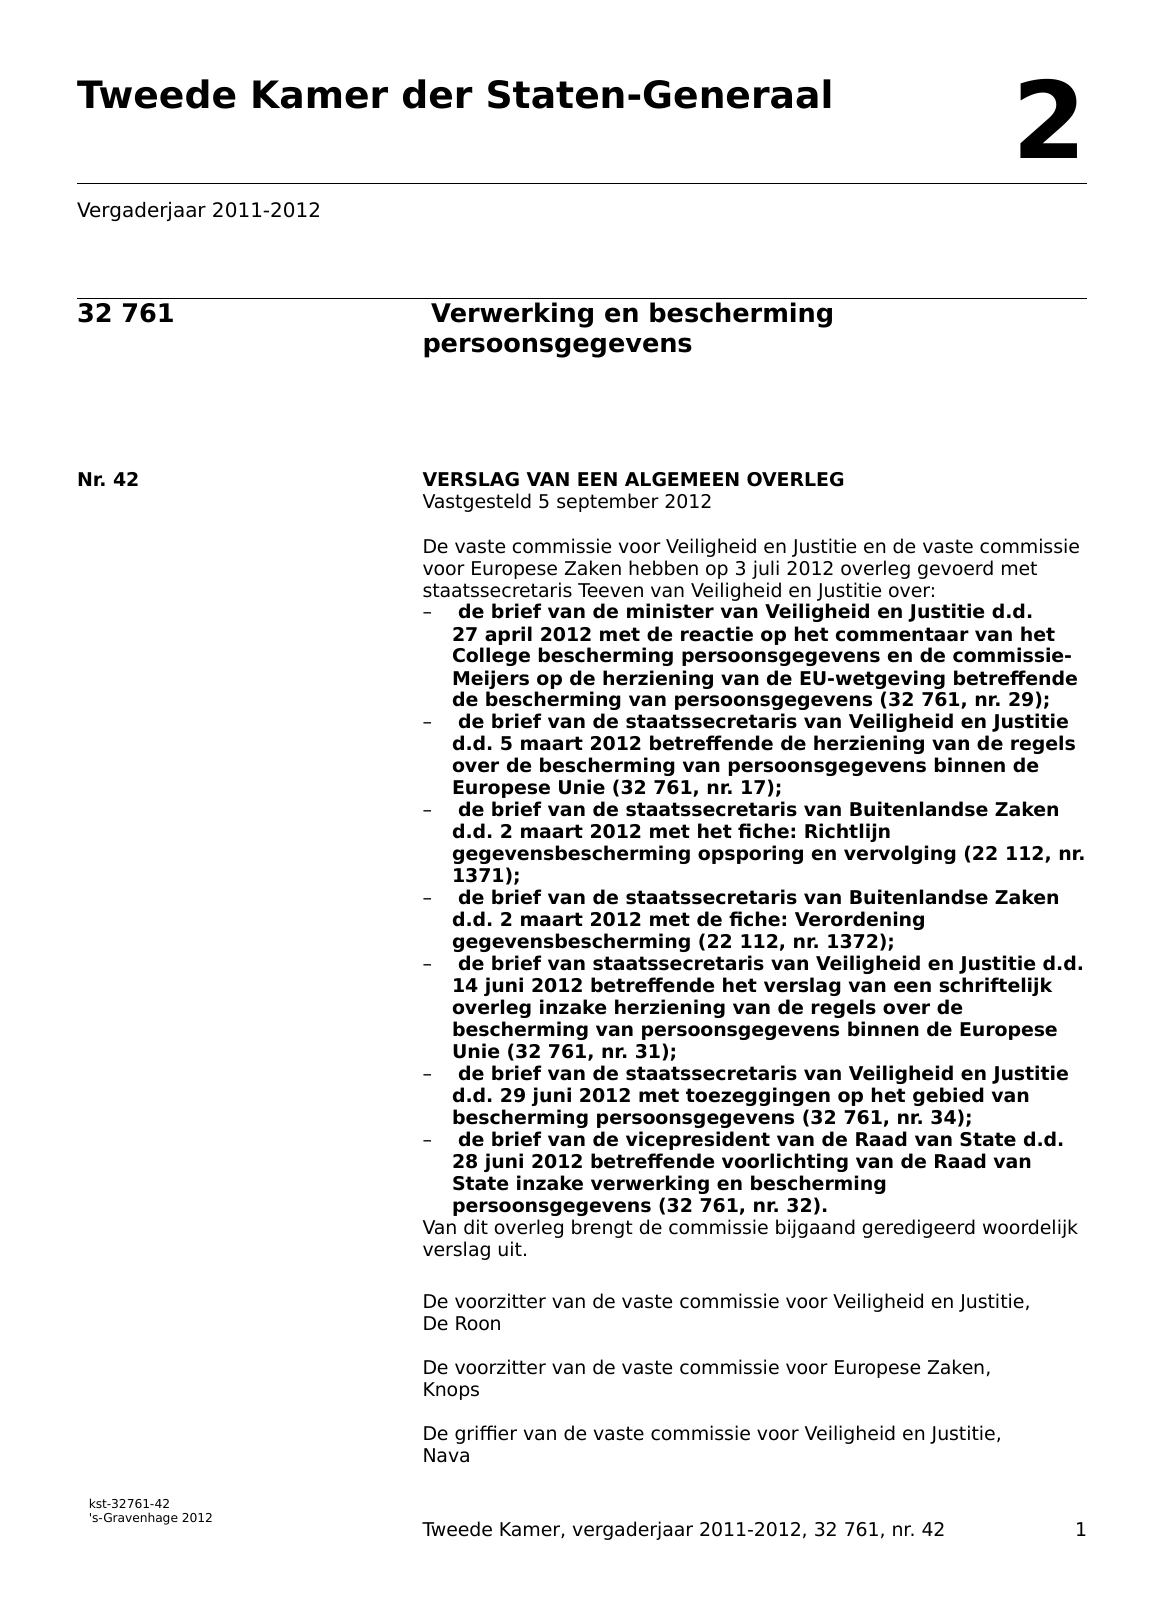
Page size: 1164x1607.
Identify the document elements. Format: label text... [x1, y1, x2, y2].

table_header Tweede Kamer der Staten-Generaal [77, 59, 886, 183]
text kst-32761-42 [88, 1497, 323, 1511]
text – de brief van de minister van Veiligheid en Justitie d.d. 27 april 2012 met de reactie op het commentaar van het College bescherming persoonsgegevens en de commissie-Meijers op de herziening van de EU-wetgeving betreffende de bescherming van persoonsgegevens (32 761, nr. 29); [422, 601, 1087, 711]
text – de brief van de staatssecretaris van Buitenlandse Zaken d.d. 2 maart 2012 met het fiche: Richtlijn gegevensbescherming opsporing en vervolging (22 112, nr. 1371); [422, 799, 1087, 887]
text Vastgesteld 5 september 2012 [422, 491, 1087, 513]
text De griffier van de vaste commissie voor Veiligheid en Justitie, Nava [422, 1423, 1087, 1467]
text De vaste commissie voor Veiligheid en Justitie en de vaste commissie voor Europese Zaken hebben op 3 juli 2012 overleg gevoerd met staatssecretaris Teeven van Veiligheid en Justitie over: [422, 536, 1087, 601]
text – de brief van staatssecretaris van Veiligheid en Justitie d.d. 14 juni 2012 betreffende het verslag van een schriftelijk overleg inzake herziening van de regels over de bescherming van persoonsgegevens binnen de Europese Unie (32 761, nr. 31); [422, 953, 1087, 1063]
text – de brief van de staatssecretaris van Veiligheid en Justitie d.d. 29 juni 2012 met toezeggingen op het gebied van bescherming persoonsgegevens (32 761, nr. 34); [422, 1063, 1087, 1129]
text – de brief van de vicepresident van de Raad van State d.d. 28 juni 2012 betreffende voorlichting van de Raad van State inzake verwerking en bescherming persoonsgegevens (32 761, nr. 32). [422, 1129, 1087, 1217]
subtitle 32 761 Verwerking en bescherming persoonsgegevens [77, 299, 1087, 358]
text Van dit overleg brengt de commissie bijgaand geredigeerd woordelijk verslag uit. [422, 1217, 1087, 1261]
text De voorzitter van de vaste commissie voor Veiligheid en Justitie, De Roon [422, 1291, 1087, 1335]
text 's-Gravenhage 2012 [88, 1511, 323, 1525]
table_cell Vergaderjaar 2011-2012 [77, 184, 1087, 298]
text De voorzitter van de vaste commissie voor Europese Zaken, Knops [422, 1357, 1087, 1401]
subtitle Nr. 42 VERSLAG VAN EEN ALGEMEEN OVERLEG [77, 469, 1087, 491]
text – de brief van de staatssecretaris van Buitenlandse Zaken d.d. 2 maart 2012 met de fiche: Verordening gegevensbescherming (22 112, nr. 1372); [422, 887, 1087, 953]
text – de brief van de staatssecretaris van Veiligheid en Justitie d.d. 5 maart 2012 betreffende de herziening van de regels over de bescherming van persoonsgegevens binnen de Europese Unie (32 761, nr. 17); [422, 711, 1087, 799]
table_header 2 [886, 59, 1087, 183]
